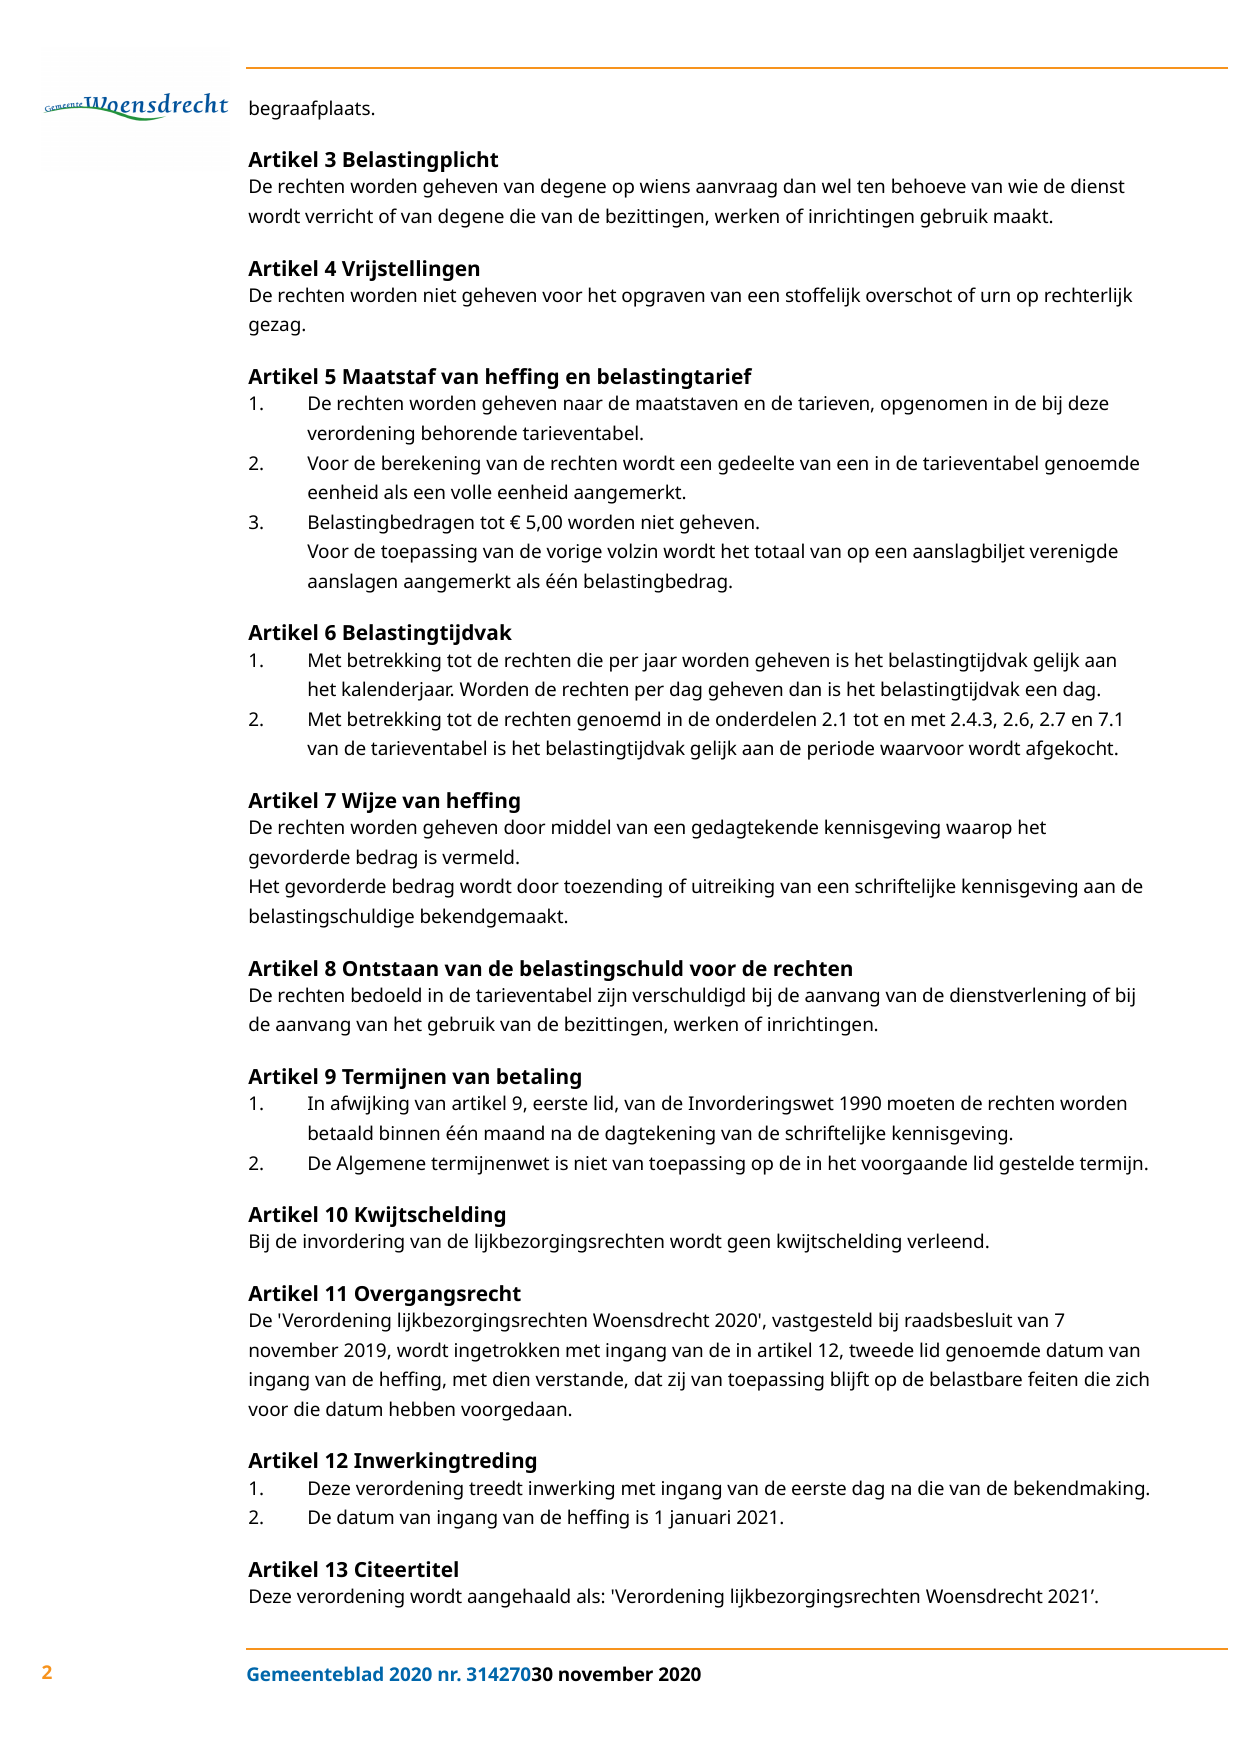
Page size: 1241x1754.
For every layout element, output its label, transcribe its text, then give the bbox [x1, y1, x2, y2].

text Bij de invordering van de lijkbezorgingsrechten wordt geen kwijtschelding verleend. [248, 1228, 1152, 1254]
text Artikel 6 Belastingtijdvak [248, 618, 1152, 647]
list Belastingbedragen tot € 5,00 worden niet geheven. [248, 509, 1152, 534]
text De rechten worden geheven van degene op wiens aanvraag dan wel ten behoeve van wie de dienst wordt verricht of van degene die van de bezittingen, werken of inrichtingen gebruik maakt. [248, 174, 1152, 229]
text begraafplaats. [248, 95, 1152, 121]
text De 'Verordening lijkbezorgingsrechten Woensdrecht 2020', vastgesteld bij raadsbesluit van 7 november 2019, wordt ingetrokken met ingang van de in artikel 12, tweede lid genoemde datum van ingang van de heffing, met dien verstande, dat zij van toepassing blijft op de belastbare feiten die zich voor die datum hebben voorgedaan. [248, 1307, 1152, 1422]
list De Algemene termijnenwet is niet van toepassing op de in het voorgaande lid gestelde termijn. [248, 1150, 1152, 1175]
text Deze verordening wordt aangehaald als: 'Verordening lijkbezorgingsrechten Woensdrecht 2021’. [248, 1583, 1152, 1609]
list De datum van ingang van de heffing is 1 januari 2021. [248, 1504, 1152, 1530]
text De rechten worden geheven door middel van een gedagtekende kennisgeving waarop het gevorderde bedrag is vermeld. [248, 814, 1152, 870]
list Voor de berekening van de rechten wordt een gedeelte van een in de tarieventabel genoemde eenheid als een volle eenheid aangemerkt. [248, 450, 1152, 505]
text Artikel 12 Inwerkingtreding [248, 1447, 1152, 1475]
text Artikel 10 Kwijtschelding [248, 1200, 1152, 1228]
text De rechten worden niet geheven voor het opgraven van een stoffelijk overschot of urn op rechterlijk gezag. [248, 282, 1152, 337]
list Deze verordening treedt inwerking met ingang van de eerste dag na die van de bekendmaking. [248, 1475, 1152, 1501]
list In afwijking van artikel 9, eerste lid, van de Invorderingswet 1990 moeten de rechten worden betaald binnen één maand na de dagtekening van de schriftelijke kennisgeving. [248, 1091, 1152, 1146]
list Met betrekking tot de rechten die per jaar worden geheven is het belastingtijdvak gelijk aan het kalenderjaar. Worden de rechten per dag geheven dan is het belastingtijdvak een dag. [248, 647, 1152, 702]
text Artikel 7 Wijze van heffing [248, 786, 1152, 814]
text Artikel 3 Belastingplicht [248, 145, 1152, 174]
text Artikel 5 Maatstaf van heffing en belastingtarief [248, 362, 1152, 391]
text Artikel 4 Vrijstellingen [248, 254, 1152, 282]
text De rechten bedoeld in de tarieventabel zijn verschuldigd bij de aanvang van de dienstverlening of bij de aanvang van het gebruik van de bezittingen, werken of inrichtingen. [248, 982, 1152, 1037]
list Met betrekking tot de rechten genoemd in de onderdelen 2.1 tot en met 2.4.3, 2.6, 2.7 en 7.1 van de tarieventabel is het belastingtijdvak gelijk aan de periode waarvoor wordt afgekocht. [248, 706, 1152, 761]
text Artikel 11 Overgangsrecht [248, 1279, 1152, 1307]
text Artikel 9 Termijnen van betaling [248, 1062, 1152, 1091]
text Het gevorderde bedrag wordt door toezending of uitreiking van een schriftelijke kennisgeving aan de belastingschuldige bekendgemaakt. [248, 874, 1152, 929]
picture [41, 47, 231, 172]
text Artikel 13 Citeertitel [248, 1555, 1152, 1583]
list De rechten worden geheven naar de maatstaven en de tarieven, opgenomen in de bij deze verordening behorende tarieventabel. [248, 391, 1152, 446]
text Artikel 8 Ontstaan van de belastingschuld voor de rechten [248, 954, 1152, 982]
list Voor de toepassing van de vorige volzin wordt het totaal van op een aanslagbiljet verenigde aanslagen aangemerkt als één belastingbedrag. [248, 538, 1152, 594]
